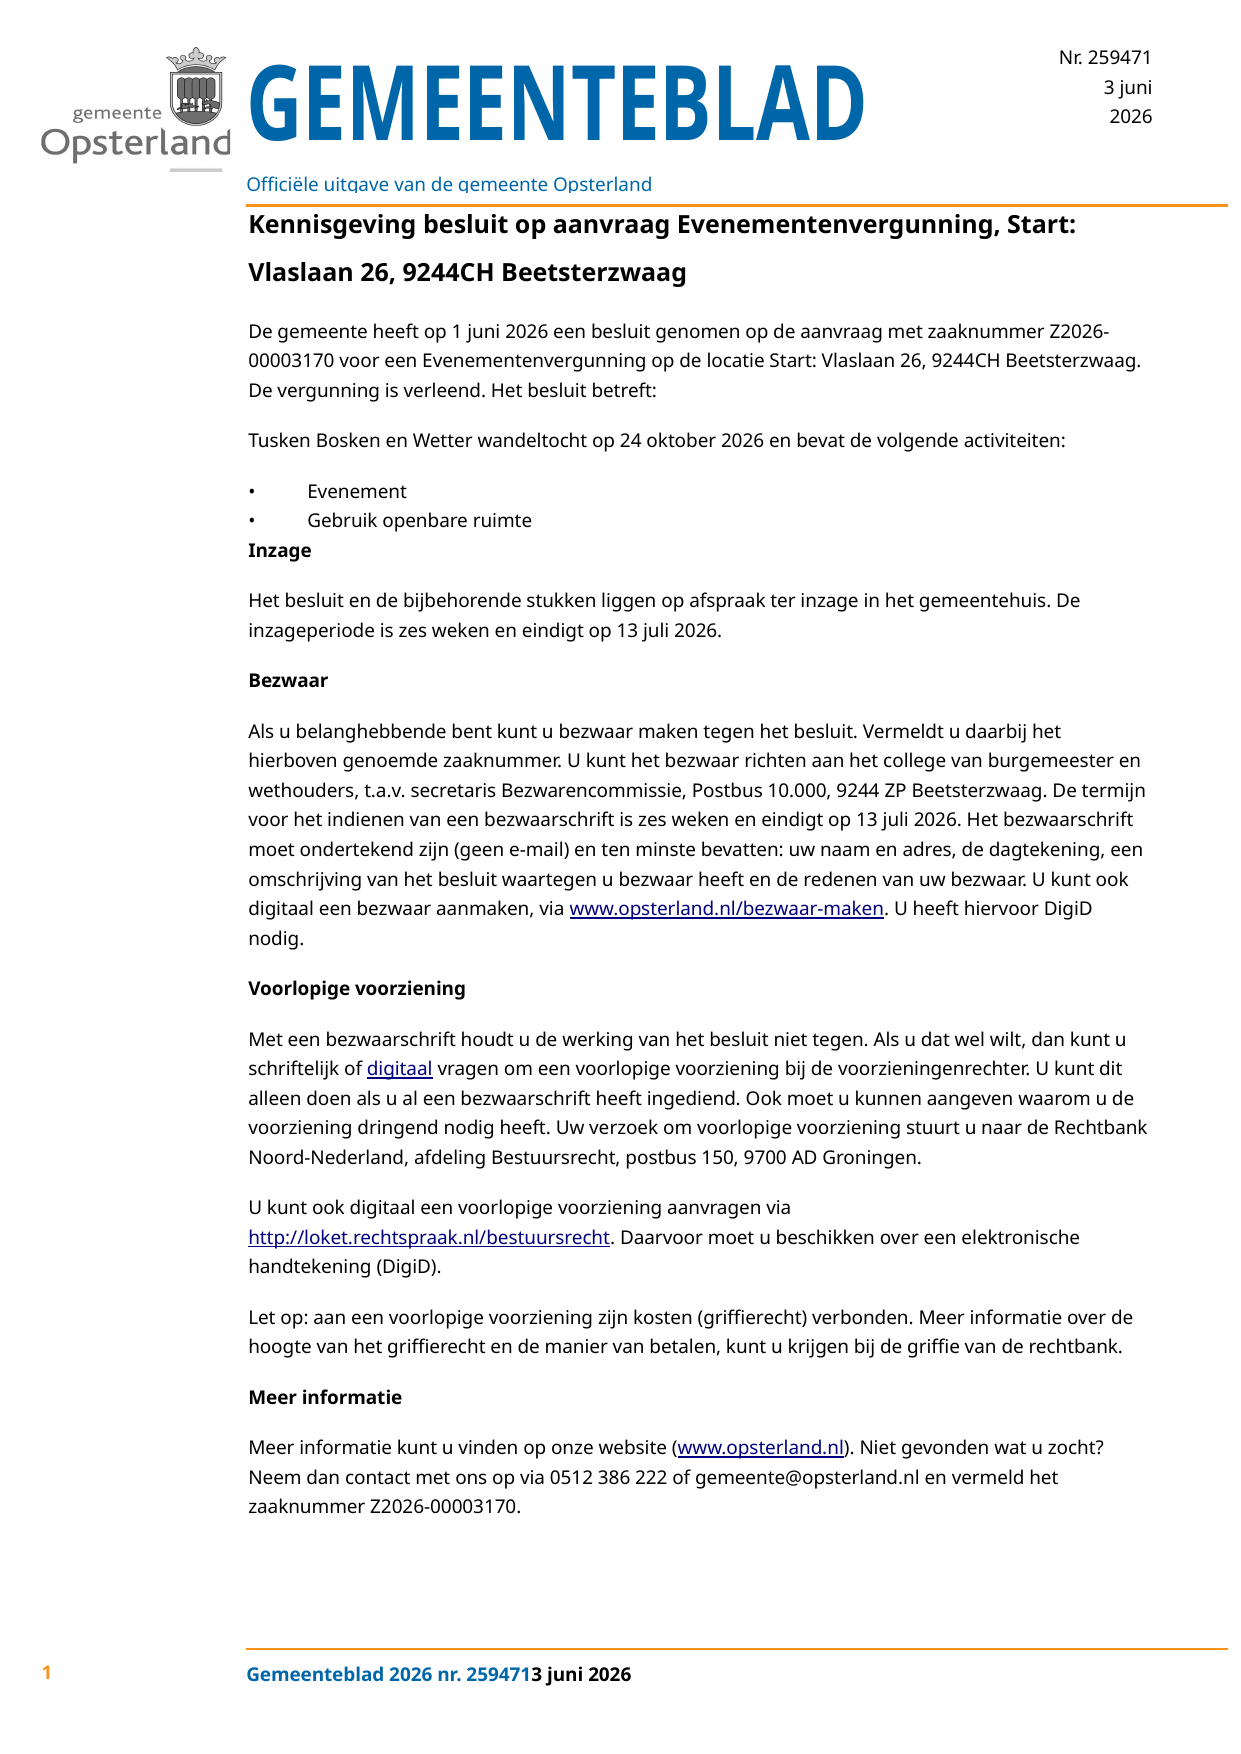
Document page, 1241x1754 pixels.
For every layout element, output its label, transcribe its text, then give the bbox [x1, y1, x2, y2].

text Kennisgeving besluit op aanvraag Evenementenvergunning, Start: Vlaslaan 26, 9244CH Beetsterzwaag [248, 207, 1152, 288]
text Bezwaar [248, 667, 1152, 693]
text Met een bezwaarschrift houdt u de werking van het besluit niet tegen. Als u dat wel wilt, dan kunt u schriftelijk of digitaal vragen om een voorlopige voorziening bij de voorzieningenrechter. U kunt dit alleen doen als u al een bezwaarschrift heeft ingediend. Ook moet u kunnen aangeven waarom u de voorziening dringend nodig heeft. Uw verzoek om voorlopige voorziening stuurt u naar de Rechtbank Noord-Nederland, afdeling Bestuursrecht, postbus 150, 9700 AD Groningen. [248, 1026, 1152, 1170]
text Voorlopige voorziening [248, 975, 1152, 1001]
text Inzage [248, 537, 1152, 563]
text Meer informatie [248, 1384, 1152, 1410]
text Let op: aan een voorlopige voorziening zijn kosten (griffierecht) verbonden. Meer informatie over de hoogte van het griffierecht en de manier van betalen, kunt u krijgen bij de griffie van de rechtbank. [248, 1304, 1152, 1359]
text Het besluit en de bijbehorende stukken liggen op afspraak ter inzage in het gemeentehuis. De inzageperiode is zes weken en eindigt op 13 juli 2026. [248, 587, 1152, 643]
text Als u belanghebbende bent kunt u bezwaar maken tegen het besluit. Vermeldt u daarbij het hierboven genoemde zaaknummer. U kunt het bezwaar richten aan het college van burgemeester en wethouders, t.a.v. secretaris Bezwarencommissie, Postbus 10.000, 9244 ZP Beetsterzwaag. De termijn voor het indienen van een bezwaarschrift is zes weken en eindigt op 13 juli 2026. Het bezwaarschrift moet ondertekend zijn (geen e-mail) en ten minste bevatten: uw naam en adres, de dagtekening, een omschrijving van het besluit waartegen u bezwaar heeft en de redenen van uw bezwaar. U kunt ook digitaal een bezwaar aanmaken, via www.opsterland.nl/bezwaar-maken. U heeft hiervoor DigiD nodig. [248, 718, 1152, 951]
text Tusken Bosken en Wetter wandeltocht op 24 oktober 2026 en bevat de volgende activiteiten: [248, 427, 1152, 453]
list Evenement [248, 478, 1152, 504]
text U kunt ook digitaal een voorlopige voorziening aanvragen via http://loket.rechtspraak.nl/bestuursrecht. Daarvoor moet u beschikken over een elektronische handtekening (DigiD). [248, 1194, 1152, 1279]
list Gebruik openbare ruimte [248, 507, 1152, 533]
text De gemeente heeft op 1 juni 2026 een besluit genomen op de aanvraag met zaaknummer Z2026-00003170 voor een Evenementenvergunning op de locatie Start: Vlaslaan 26, 9244CH Beetsterzwaag. De vergunning is verleend. Het besluit betreft: [248, 318, 1152, 403]
text Meer informatie kunt u vinden op onze website (www.opsterland.nl). Niet gevonden wat u zocht? Neem dan contact met ons op via 0512 386 222 of gemeente@opsterland.nl en vermeld het zaaknummer Z2026-00003170. [248, 1434, 1152, 1519]
picture [41, 47, 231, 172]
